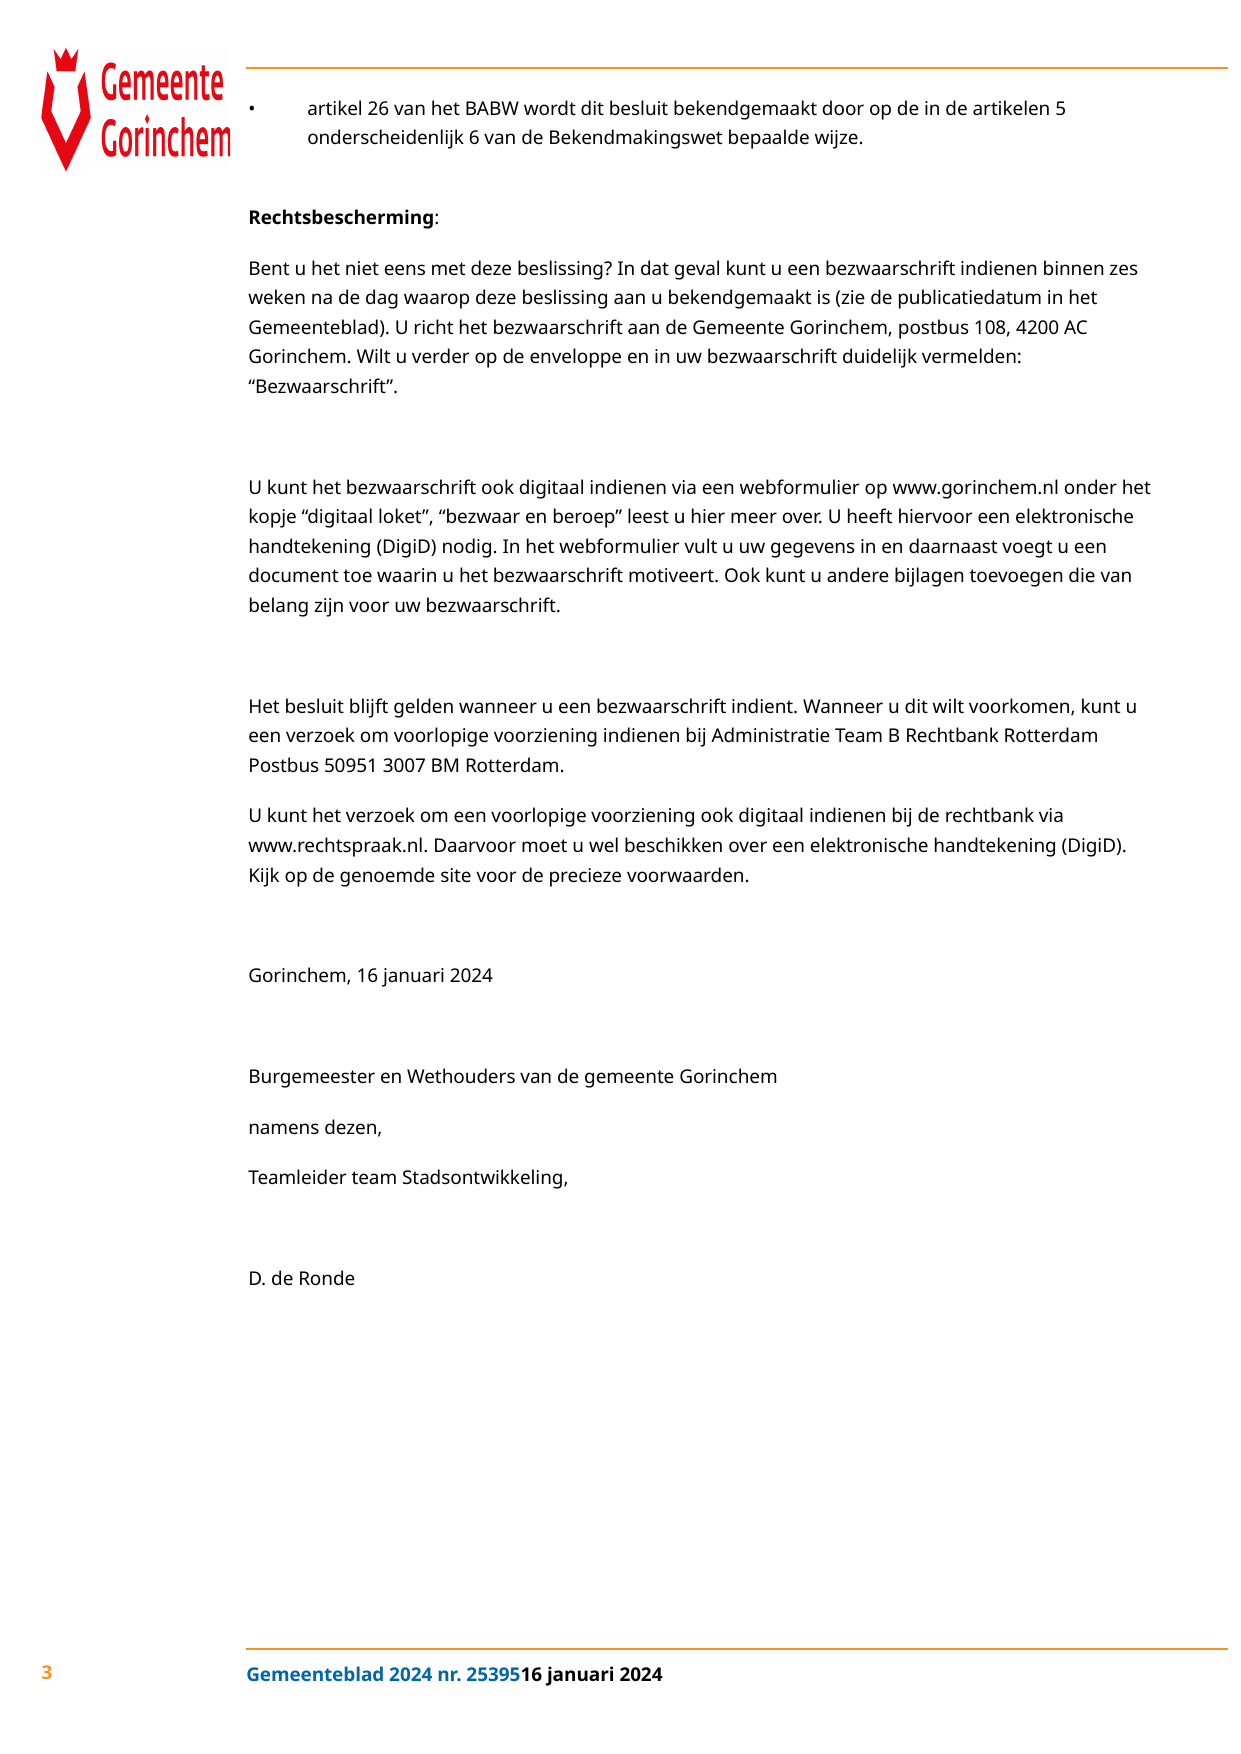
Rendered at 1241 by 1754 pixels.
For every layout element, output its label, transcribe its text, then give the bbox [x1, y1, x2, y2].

text Gorinchem, 16 januari 2024 [248, 963, 1152, 988]
text Teamleider team Stadsontwikkeling, [248, 1164, 1152, 1190]
text Het besluit blijft gelden wanneer u een bezwaarschrift indient. Wanneer u dit wilt voorkomen, kunt u een verzoek om voorlopige voorziening indienen bij Administratie Team B Rechtbank Rotterdam Postbus 50951 3007 BM Rotterdam. [248, 693, 1152, 778]
text Burgemeester en Wethouders van de gemeente Gorinchem [248, 1063, 1152, 1089]
text namens dezen, [248, 1114, 1152, 1140]
text Rechtsbescherming: [248, 204, 1152, 230]
text U kunt het verzoek om een voorlopige voorziening ook digitaal indienen bij de rechtbank via www.rechtspraak.nl. Daarvoor moet u wel beschikken over een elektronische handtekening (DigiD). Kijk op de genoemde site voor de precieze voorwaarden. [248, 803, 1152, 888]
list artikel 26 van het BABW wordt dit besluit bekendgemaakt door op de in de artikelen 5 onderscheidenlijk 6 van de Bekendmakingswet bepaalde wijze. [248, 95, 1152, 150]
text U kunt het bezwaarschrift ook digitaal indienen via een webformulier op www.gorinchem.nl onder het kopje “digitaal loket”, “bezwaar en beroep” leest u hier meer over. U heeft hiervoor een elektronische handtekening (DigiD) nodig. In het webformulier vult u uw gegevens in en daarnaast voegt u een document toe waarin u het bezwaarschrift motiveert. Ook kunt u andere bijlagen toevoegen die van belang zijn voor uw bezwaarschrift. [248, 474, 1152, 618]
picture [41, 47, 231, 172]
text D. de Ronde [248, 1265, 1152, 1291]
text Bent u het niet eens met deze beslissing? In dat geval kunt u een bezwaarschrift indienen binnen zes weken na de dag waarop deze beslissing aan u bekendgemaakt is (zie de publicatiedatum in het Gemeenteblad). U richt het bezwaarschrift aan de Gemeente Gorinchem, postbus 108, 4200 AC Gorinchem. Wilt u verder op de enveloppe en in uw bezwaarschrift duidelijk vermelden: “Bezwaarschrift”. [248, 255, 1152, 399]
